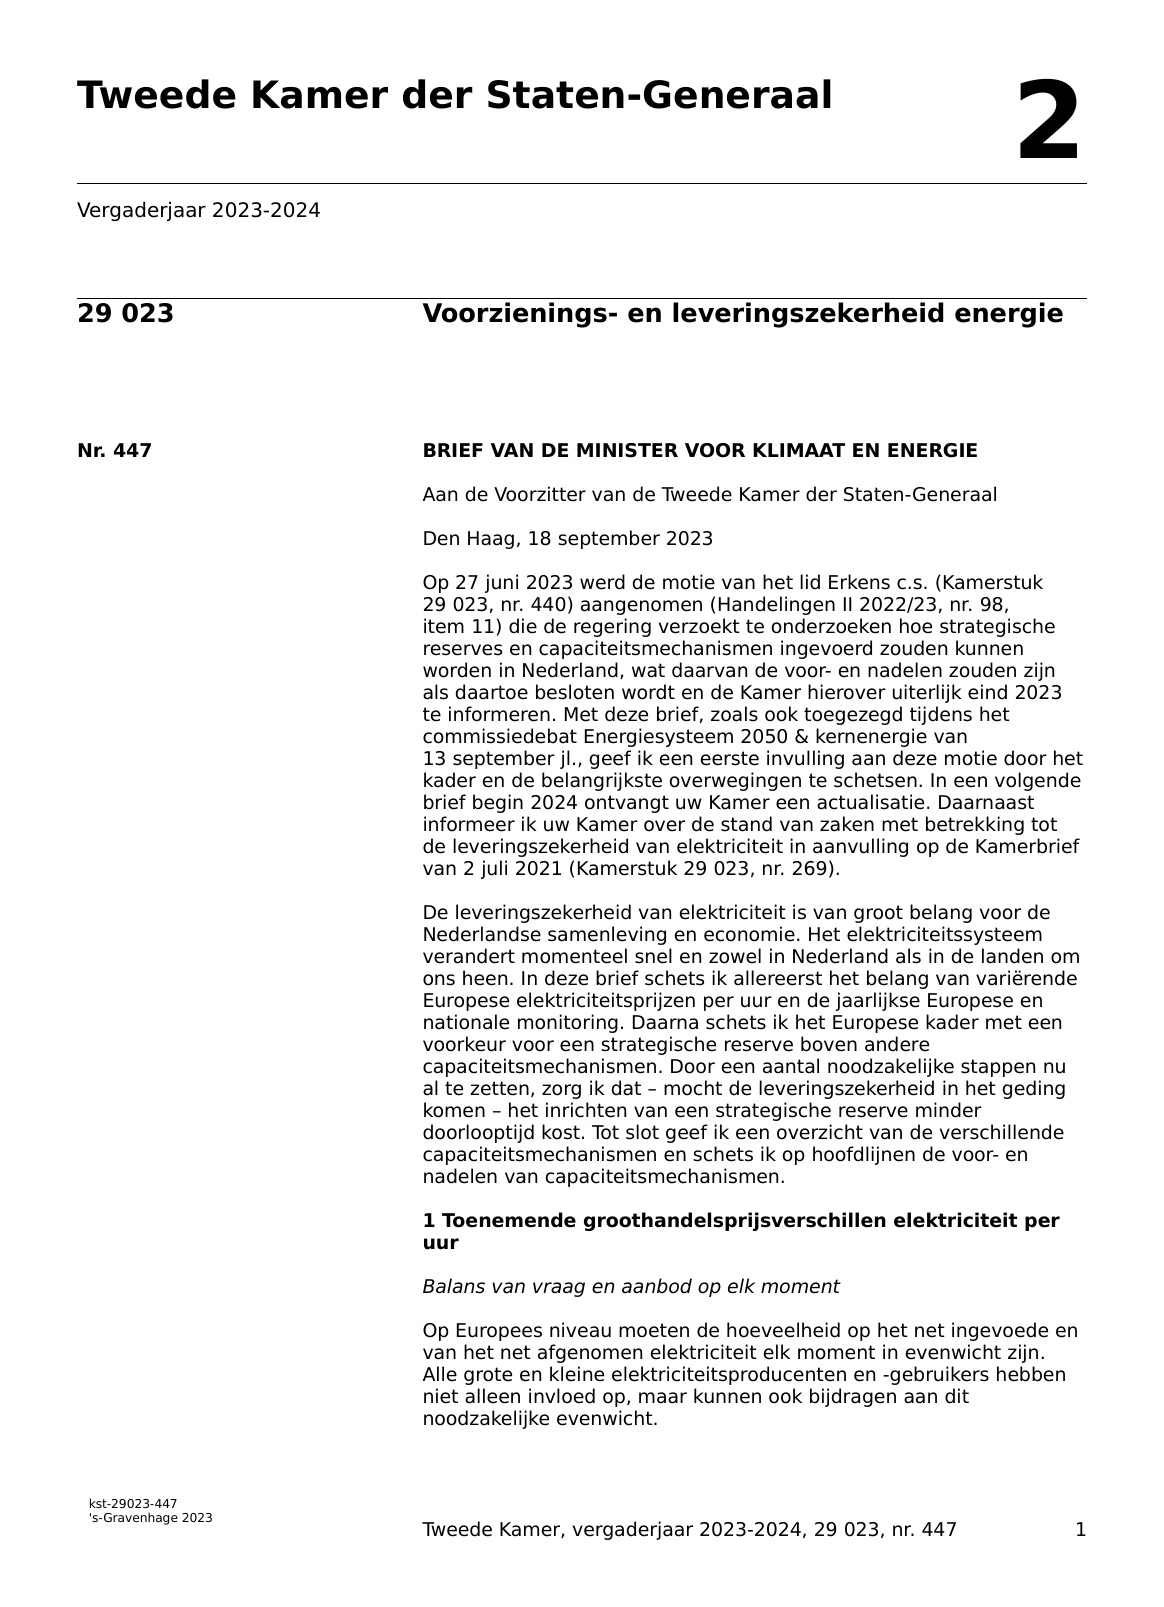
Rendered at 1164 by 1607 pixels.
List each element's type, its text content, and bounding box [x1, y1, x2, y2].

text De leveringszekerheid van elektriciteit is van groot belang voor de Nederlandse samenleving en economie. Het elektriciteitssysteem verandert momenteel snel en zowel in Nederland als in de landen om ons heen. In deze brief schets ik allereerst het belang van variërende Europese elektriciteitsprijzen per uur en de jaarlijkse Europese en nationale monitoring. Daarna schets ik het Europese kader met een voorkeur voor een strategische reserve boven andere capaciteitsmechanismen. Door een aantal noodzakelijke stappen nu al te zetten, zorg ik dat – mocht de leveringszekerheid in het geding komen – het inrichten van een strategische reserve minder doorlooptijd kost. Tot slot geef ik een overzicht van de verschillende capaciteitsmechanismen en schets ik op hoofdlijnen de voor- en nadelen van capaciteitsmechanismen. [422, 902, 1087, 1188]
table_header Tweede Kamer der Staten-Generaal [77, 59, 886, 183]
table_cell Vergaderjaar 2023-2024 [77, 184, 1087, 298]
text Op 27 juni 2023 werd de motie van het lid Erkens c.s. (Kamerstuk 29 023, nr. 440) aangenomen (Handelingen II 2022/23, nr. 98, item 11) die de regering verzoekt te onderzoeken hoe strategische reserves en capaciteitsmechanismen ingevoerd zouden kunnen worden in Nederland, wat daarvan de voor- en nadelen zouden zijn als daartoe besloten wordt en de Kamer hierover uiterlijk eind 2023 te informeren. Met deze brief, zoals ook toegezegd tijdens het commissiedebat Energiesysteem 2050 & kernenergie van 13 september jl., geef ik een eerste invulling aan deze motie door het kader en de belangrijkste overwegingen te schetsen. In een volgende brief begin 2024 ontvangt uw Kamer een actualisatie. Daarnaast informeer ik uw Kamer over de stand van zaken met betrekking tot de leveringszekerheid van elektriciteit in aanvulling op de Kamerbrief van 2 juli 2021 (Kamerstuk 29 023, nr. 269). [422, 572, 1087, 880]
text kst-29023-447 [88, 1497, 323, 1511]
subtitle Nr. 447 BRIEF VAN DE MINISTER VOOR KLIMAAT EN ENERGIE [77, 440, 1087, 462]
table_header 2 [886, 59, 1087, 183]
text Aan de Voorzitter van de Tweede Kamer der Staten-Generaal [422, 484, 1087, 506]
text Den Haag, 18 september 2023 [422, 528, 1087, 550]
text Op Europees niveau moeten de hoeveelheid op het net ingevoede en van het net afgenomen elektriciteit elk moment in evenwicht zijn. Alle grote en kleine elektriciteitsproducenten en -gebruikers hebben niet alleen invloed op, maar kunnen ook bijdragen aan dit noodzakelijke evenwicht. [422, 1320, 1087, 1430]
subtitle 1 Toenemende groothandelsprijsverschillen elektriciteit per uur [422, 1210, 1087, 1254]
subtitle Balans van vraag en aanbod op elk moment [422, 1276, 1087, 1298]
subtitle 29 023 Voorzienings- en leveringszekerheid energie [77, 299, 1087, 329]
text 's-Gravenhage 2023 [88, 1511, 323, 1525]
